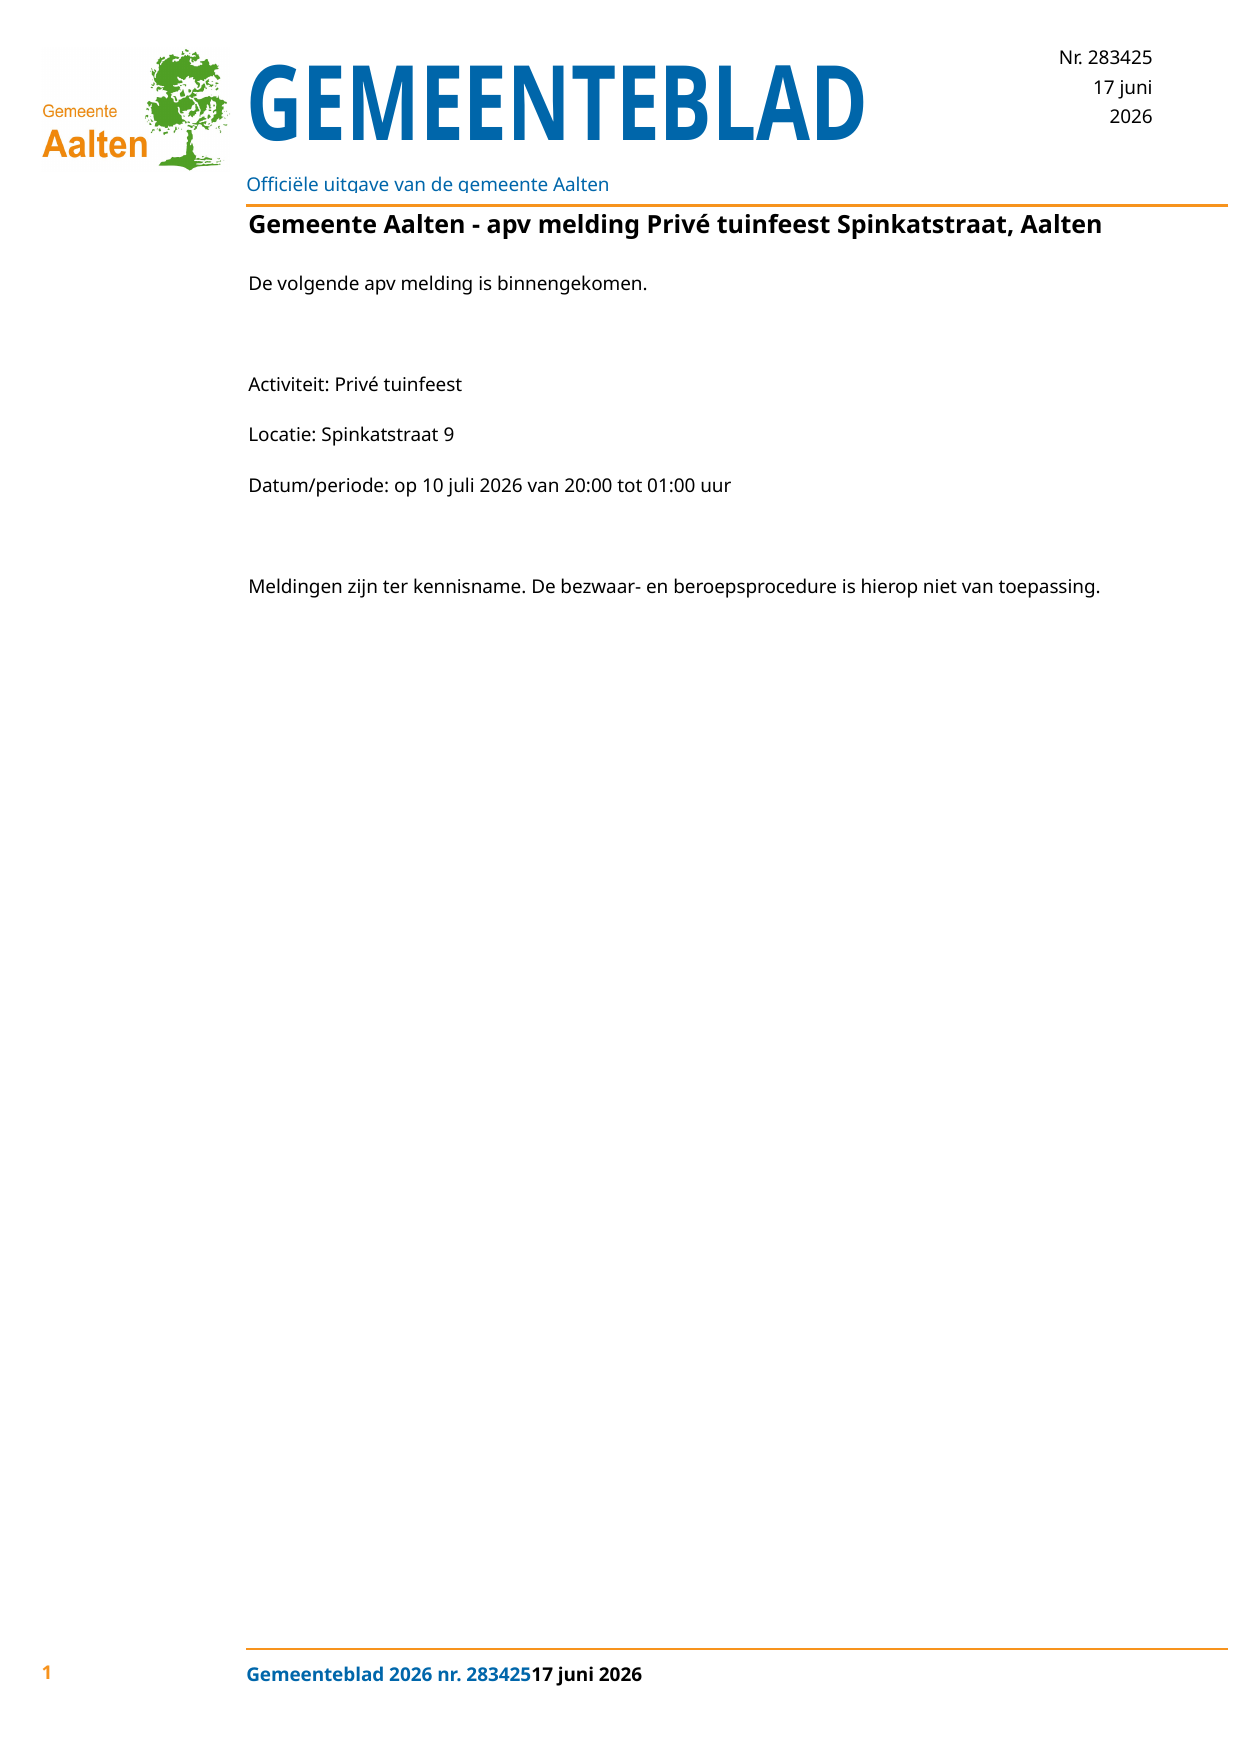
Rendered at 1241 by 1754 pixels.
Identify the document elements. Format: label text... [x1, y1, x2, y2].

text Activiteit: Privé tuinfeest [248, 371, 1152, 397]
text Locatie: Spinkatstraat 9 [248, 422, 1152, 447]
text De volgende apv melding is binnengekomen. [248, 270, 1152, 296]
text Datum/periode: op 10 juli 2026 van 20:00 tot 01:00 uur [248, 472, 1152, 498]
text Gemeente Aalten - apv melding Privé tuinfeest Spinkatstraat, Aalten [248, 207, 1152, 241]
text Meldingen zijn ter kennisname. De bezwaar- en beroepsprocedure is hierop niet van toepassing. [248, 573, 1152, 598]
picture [41, 47, 231, 172]
